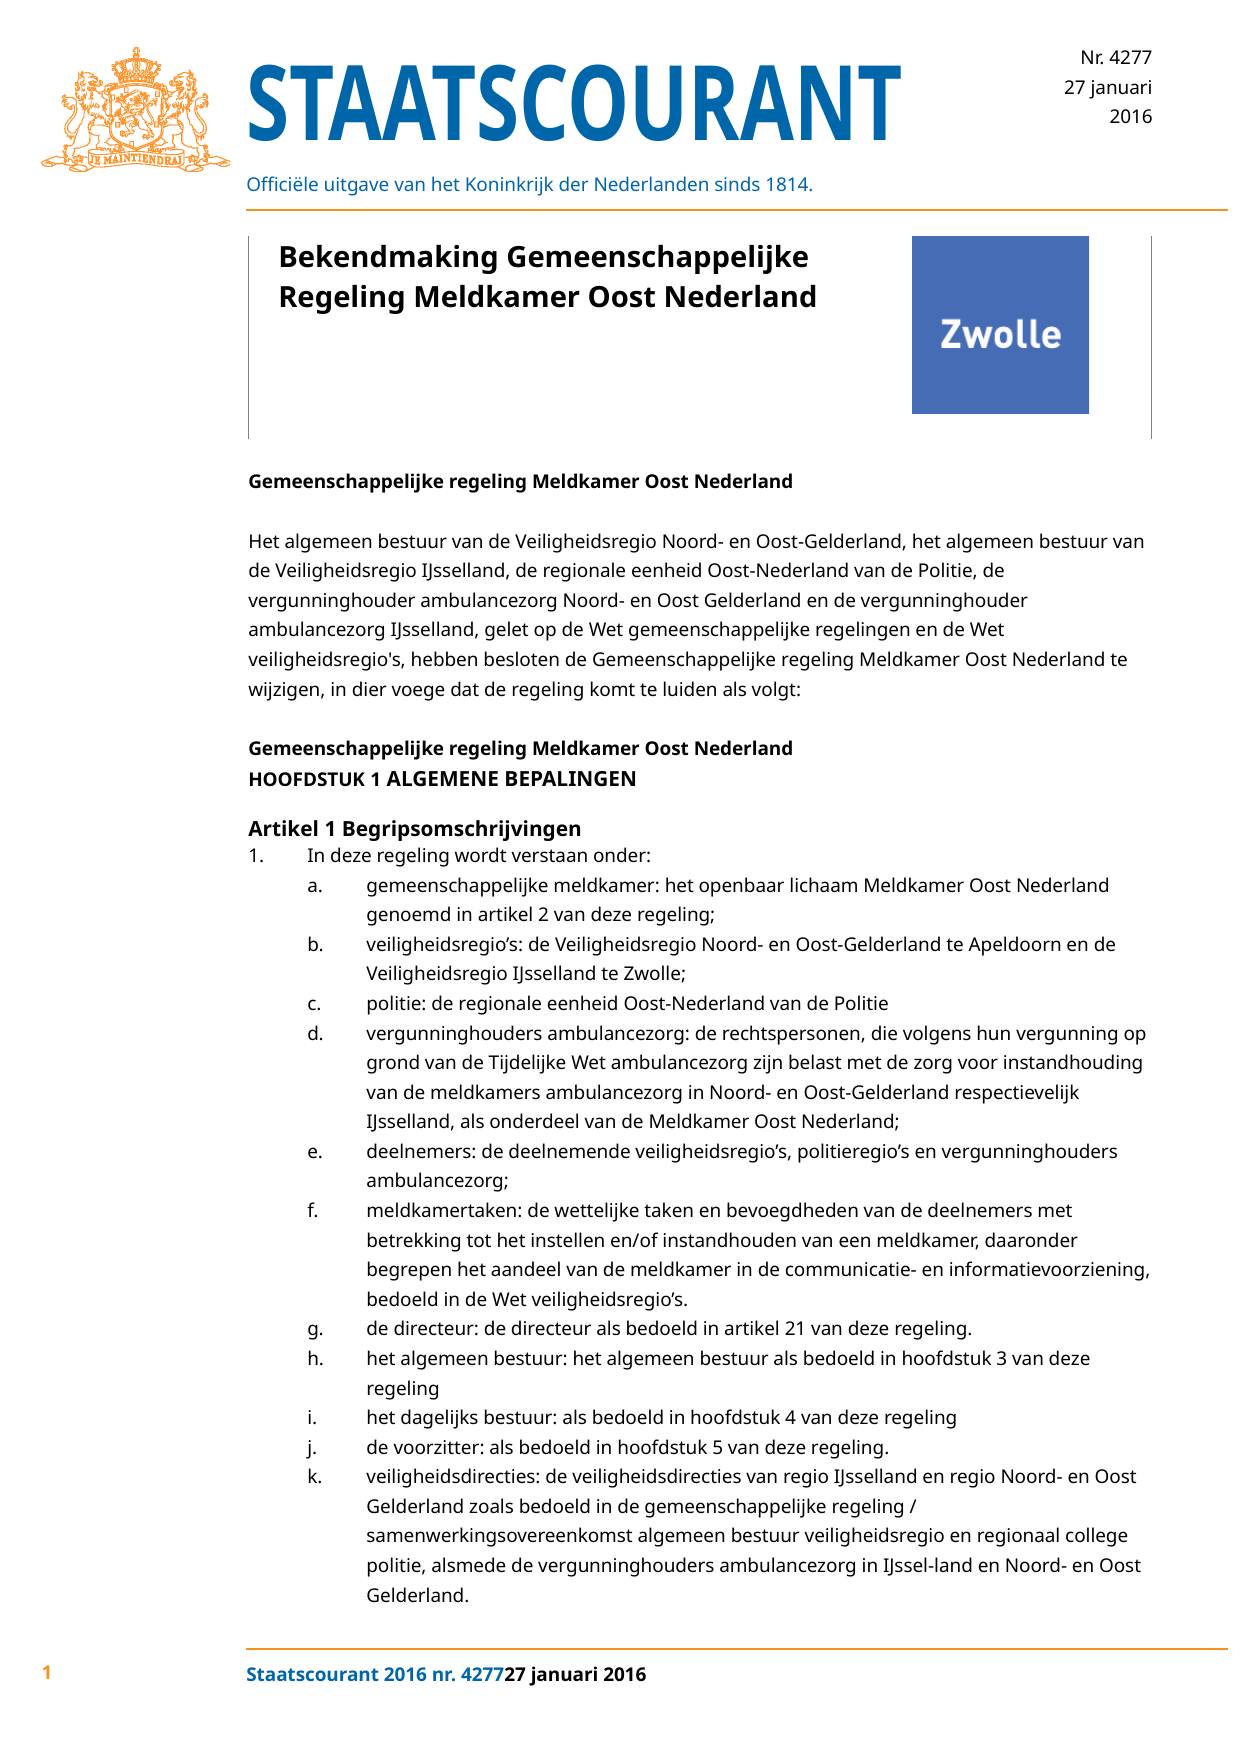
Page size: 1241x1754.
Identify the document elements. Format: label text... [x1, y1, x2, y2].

list het dagelijks bestuur: als bedoeld in hoofdstuk 4 van deze regeling [307, 1404, 1152, 1430]
list het algemeen bestuur: het algemeen bestuur als bedoeld in hoofdstuk 3 van deze regeling [307, 1345, 1152, 1400]
list de voorzitter: als bedoeld in hoofdstuk 5 van deze regeling. [307, 1434, 1152, 1459]
list meldkamertaken: de wettelijke taken en bevoegdheden van de deelnemers met betrekking tot het instellen en/of instandhouden van een meldkamer, daaronder begrepen het aandeel van de meldkamer in de communicatie- en informatievoorziening, bedoeld in de Wet veiligheidsregio’s. [307, 1197, 1152, 1312]
table_header [1090, 236, 1151, 413]
list gemeenschappelijke meldkamer: het openbaar lichaam Meldkamer Oost Nederland genoemd in artikel 2 van deze regeling; [307, 872, 1152, 927]
picture [41, 47, 231, 172]
list de directeur: de directeur als bedoeld in artikel 21 van deze regeling. [307, 1316, 1152, 1341]
text Gemeenschappelijke regeling Meldkamer Oost Nederland [248, 469, 1152, 494]
list deelnemers: de deelnemende veiligheidsregio’s, politieregio’s en vergunninghouders ambulancezorg; [307, 1138, 1152, 1193]
list In deze regeling wordt verstaan onder: [248, 842, 1152, 868]
table_header [850, 236, 912, 413]
list politie: de regionale eenheid Oost-Nederland van de Politie [307, 990, 1152, 1016]
table_header Bekendmaking Gemeenschappelijke Regeling Meldkamer Oost Nederland [249, 236, 850, 439]
picture [912, 236, 1090, 414]
list vergunninghouders ambulancezorg: de rechtspersonen, die volgens hun vergunning op grond van de Tijdelijke Wet ambulancezorg zijn belast met de zorg voor instandhouding van de meldkamers ambulancezorg in Noord- en Oost-Gelderland respectievelijk IJsselland, als onderdeel van de Meldkamer Oost Nederland; [307, 1020, 1152, 1134]
list veiligheidsregio’s: de Veiligheidsregio Noord- en Oost-Gelderland te Apeldoorn en de Veiligheidsregio IJsselland te Zwolle; [307, 931, 1152, 986]
table_header [850, 414, 1151, 439]
text HOOFDSTUK 1 ALGEMENE BEPALINGEN [248, 764, 1152, 793]
list veiligheidsdirecties: de veiligheidsdirecties van regio IJsselland en regio Noord- en Oost Gelderland zoals bedoeld in de gemeenschappelijke regeling / samenwerkingsovereenkomst algemeen bestuur veiligheidsregio en regionaal college politie, alsmede de vergunninghouders ambulancezorg in IJssel-land en Noord- en Oost Gelderland. [307, 1463, 1152, 1607]
text Het algemeen bestuur van de Veiligheidsregio Noord- en Oost-Gelderland, het algemeen bestuur van de Veiligheidsregio IJsselland, de regionale eenheid Oost-Nederland van de Politie, de vergunninghouder ambulancezorg Noord- en Oost Gelderland en de vergunninghouder ambulancezorg IJsselland, gelet op de Wet gemeenschappelijke regelingen en de Wet veiligheidsregio's, hebben besloten de Gemeenschappelijke regeling Meldkamer Oost Nederland te wijzigen, in dier voege dat de regeling komt te luiden als volgt: [248, 528, 1152, 701]
text Gemeenschappelijke regeling Meldkamer Oost Nederland [248, 735, 1152, 761]
text Artikel 1 Begripsomschrijvingen [248, 814, 1152, 842]
